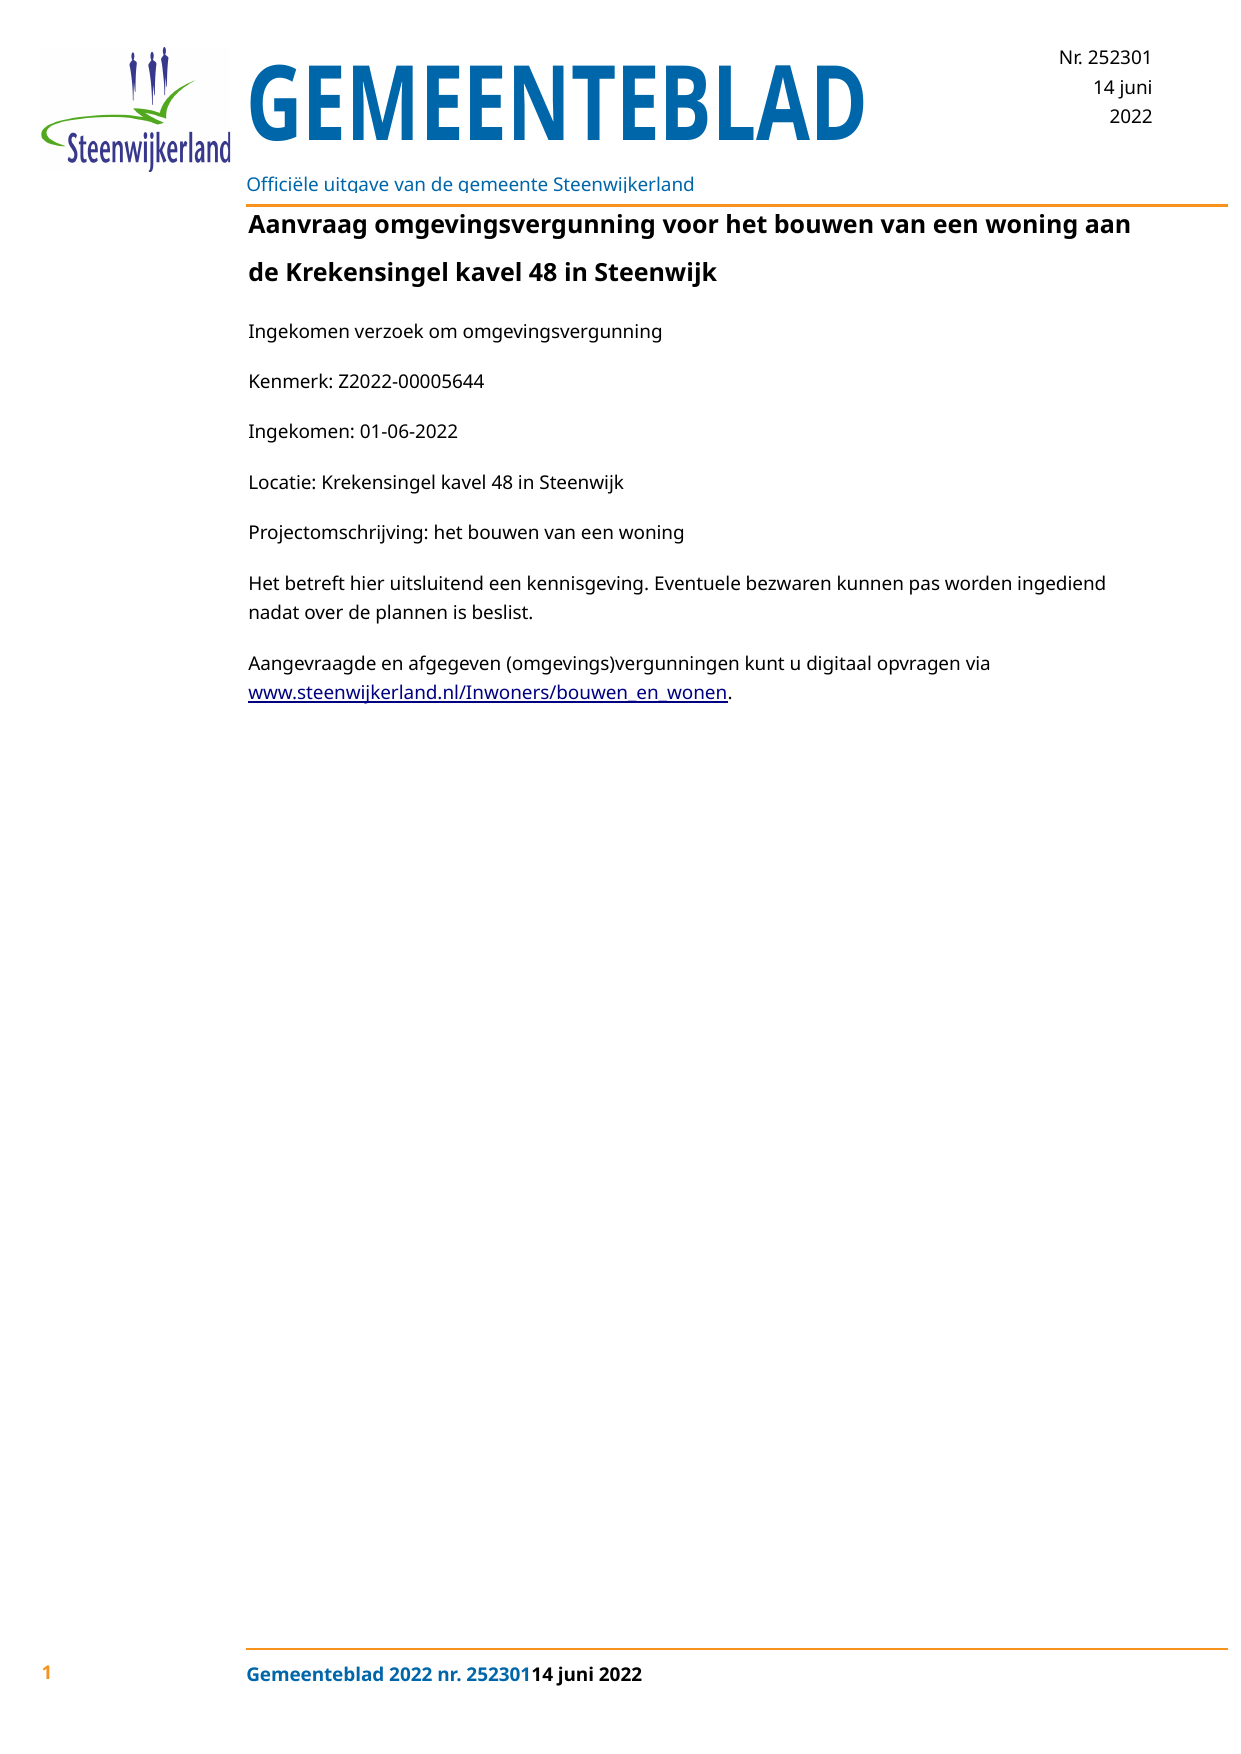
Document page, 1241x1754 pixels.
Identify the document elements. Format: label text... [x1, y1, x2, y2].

text Aanvraag omgevingsvergunning voor het bouwen van een woning aan de Krekensingel kavel 48 in Steenwijk [248, 207, 1152, 288]
text Ingekomen verzoek om omgevingsvergunning [248, 318, 1152, 344]
text Kenmerk: Z2022-00005644 [248, 368, 1152, 394]
picture [41, 47, 231, 172]
text Het betreft hier uitsluitend een kennisgeving. Eventuele bezwaren kunnen pas worden ingediend nadat over de plannen is beslist. [248, 570, 1152, 625]
text Projectomschrijving: het bouwen van een woning [248, 519, 1152, 545]
text Aangevraagde en afgegeven (omgevings)vergunningen kunt u digitaal opvragen via www.steenwijkerland.nl/Inwoners/bouwen_en_wonen. [248, 650, 1152, 705]
text Locatie: Krekensingel kavel 48 in Steenwijk [248, 469, 1152, 495]
text Ingekomen: 01-06-2022 [248, 419, 1152, 444]
